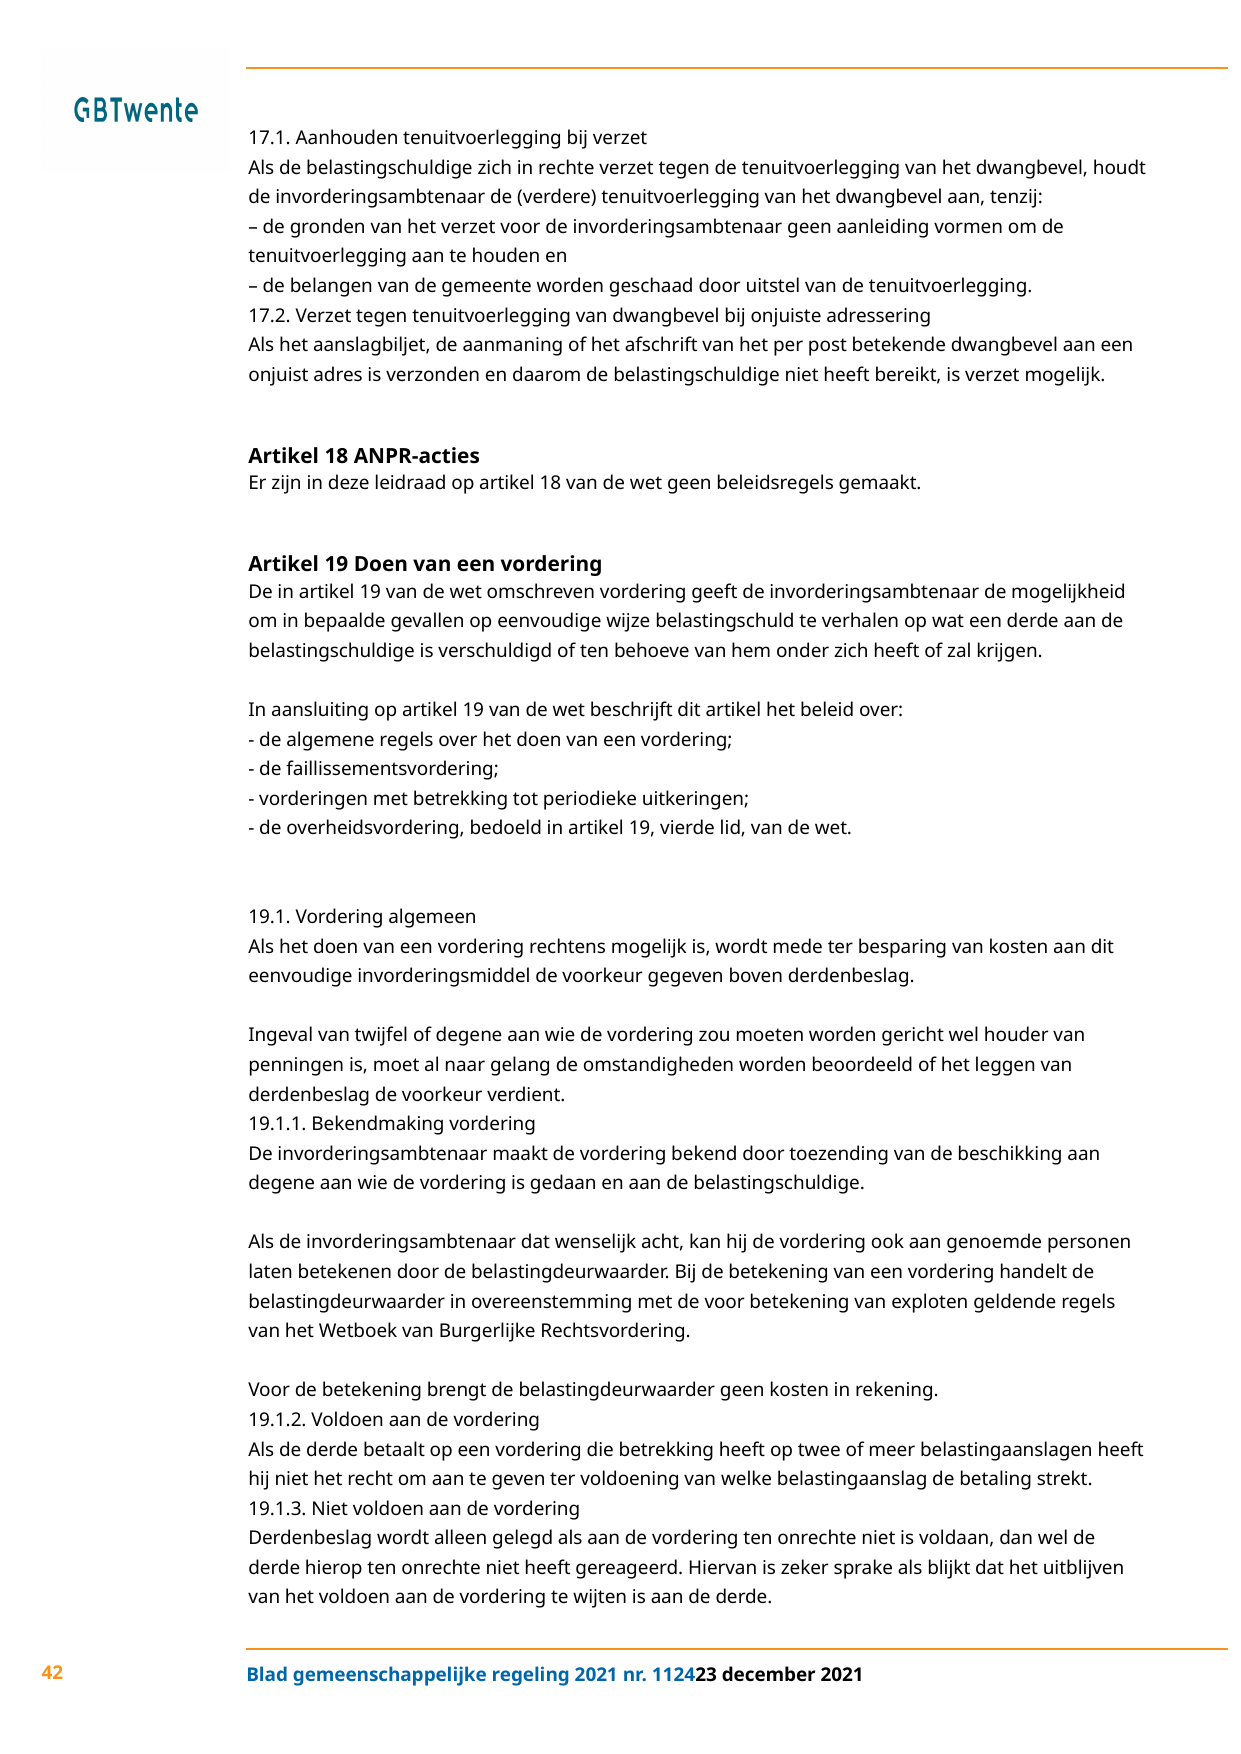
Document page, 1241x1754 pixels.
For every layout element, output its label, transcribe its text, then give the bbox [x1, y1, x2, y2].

text Als het doen van een vordering rechtens mogelijk is, wordt mede ter besparing van kosten aan dit eenvoudige invorderingsmiddel de voorkeur gegeven boven derdenbeslag. [248, 933, 1152, 988]
text 19.1.1. Bekendmaking vordering [248, 1110, 1152, 1136]
text Derdenbeslag wordt alleen gelegd als aan de vordering ten onrechte niet is voldaan, dan wel de derde hierop ten onrechte niet heeft gereageerd. Hiervan is zeker sprake als blijkt dat het uitblijven van het voldoen aan de vordering te wijten is aan de derde. [248, 1524, 1152, 1609]
text Als de derde betaalt op een vordering die betrekking heeft op twee of meer belastingaanslagen heeft hij niet het recht om aan te geven ter voldoening van welke belastingaanslag de betaling strekt. [248, 1436, 1152, 1491]
text Als de belastingschuldige zich in rechte verzet tegen de tenuitvoerlegging van het dwangbevel, houdt de invorderingsambtenaar de (verdere) tenuitvoerlegging van het dwangbevel aan, tenzij: [248, 154, 1152, 209]
text 19.1. Vordering algemeen [248, 903, 1152, 929]
text - vorderingen met betrekking tot periodieke uitkeringen; [248, 785, 1152, 811]
text 19.1.2. Voldoen aan de vordering [248, 1406, 1152, 1432]
text – de gronden van het verzet voor de invorderingsambtenaar geen aanleiding vormen om de tenuitvoerlegging aan te houden en [248, 213, 1152, 268]
text In aansluiting op artikel 19 van de wet beschrijft dit artikel het beleid over: [248, 696, 1152, 722]
text 17.2. Verzet tegen tenuitvoerlegging van dwangbevel bij onjuiste adressering [248, 302, 1152, 328]
text De invorderingsambtenaar maakt de vordering bekend door toezending van de beschikking aan degene aan wie de vordering is gedaan en aan de belastingschuldige. [248, 1140, 1152, 1195]
text – de belangen van de gemeente worden geschaad door uitstel van de tenuitvoerlegging. [248, 272, 1152, 298]
text Als het aanslagbiljet, de aanmaning of het afschrift van het per post betekende dwangbevel aan een onjuist adres is verzonden en daarom de belastingschuldige niet heeft bereikt, is verzet mogelijk. [248, 331, 1152, 387]
text Artikel 18 ANPR-acties [248, 441, 1152, 469]
text De in artikel 19 van de wet omschreven vordering geeft de invorderingsambtenaar de mogelijkheid om in bepaalde gevallen op eenvoudige wijze belastingschuld te verhalen op wat een derde aan de belastingschuldige is verschuldigd of ten behoeve van hem onder zich heeft of zal krijgen. [248, 578, 1152, 663]
text 17.1. Aanhouden tenuitvoerlegging bij verzet [248, 124, 1152, 150]
text Als de invorderingsambtenaar dat wenselijk acht, kan hij de vordering ook aan genoemde personen laten betekenen door de belastingdeurwaarder. Bij de betekening van een vordering handelt de belastingdeurwaarder in overeenstemming met de voor betekening van exploten geldende regels van het Wetboek van Burgerlijke Rechtsvordering. [248, 1229, 1152, 1343]
text 19.1.3. Niet voldoen aan de vordering [248, 1495, 1152, 1521]
text - de overheidsvordering, bedoeld in artikel 19, vierde lid, van de wet. [248, 814, 1152, 840]
text - de faillissementsvordering; [248, 755, 1152, 781]
text Voor de betekening brengt de belastingdeurwaarder geen kosten in rekening. [248, 1377, 1152, 1402]
text Artikel 19 Doen van een vordering [248, 549, 1152, 578]
picture [41, 47, 231, 172]
text Ingeval van twijfel of degene aan wie de vordering zou moeten worden gericht wel houder van penningen is, moet al naar gelang de omstandigheden worden beoordeeld of het leggen van derdenbeslag de voorkeur verdient. [248, 1022, 1152, 1107]
text - de algemene regels over het doen van een vordering; [248, 726, 1152, 752]
text Er zijn in deze leidraad op artikel 18 van de wet geen beleidsregels gemaakt. [248, 469, 1152, 495]
